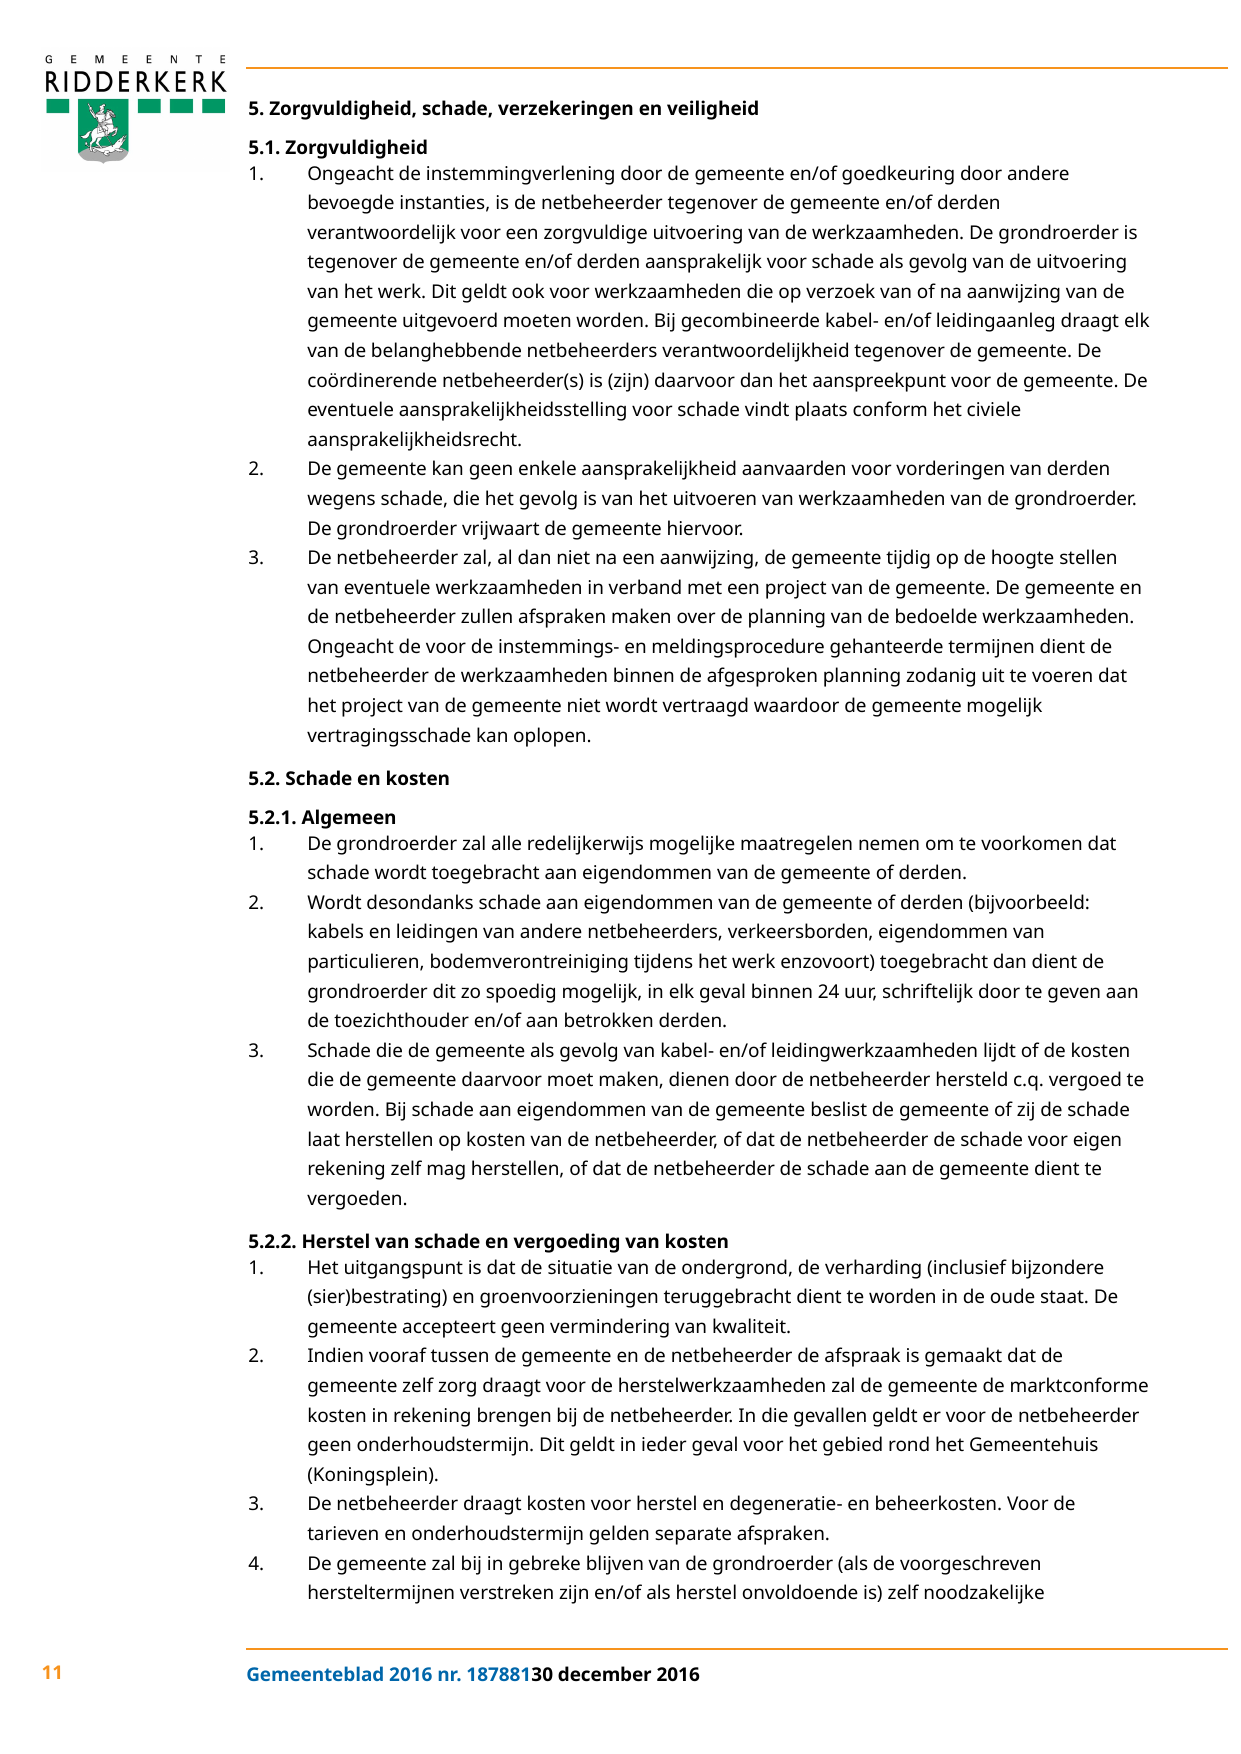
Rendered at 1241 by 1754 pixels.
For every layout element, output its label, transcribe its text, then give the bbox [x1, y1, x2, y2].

list Ongeacht de instemmingverlening door de gemeente en/of goedkeuring door andere bevoegde instanties, is de netbeheerder tegenover de gemeente en/of derden verantwoordelijk voor een zorgvuldige uitvoering van de werkzaamheden. De grondroerder is tegenover de gemeente en/of derden aansprakelijk voor schade als gevolg van de uitvoering van het werk. Dit geldt ook voor werkzaamheden die op verzoek van of na aanwijzing van de gemeente uitgevoerd moeten worden. Bij gecombineerde kabel- en/of leidingaanleg draagt elk van de belanghebbende netbeheerders verantwoordelijkheid tegenover de gemeente. De coördinerende netbeheerder(s) is (zijn) daarvoor dan het aanspreekpunt voor de gemeente. De eventuele aansprakelijkheidsstelling voor schade vindt plaats conform het civiele aansprakelijkheidsrecht. [248, 160, 1152, 452]
text 5.2. Schade en kosten [248, 765, 1152, 791]
text 5.2.1. Algemeen [248, 804, 1152, 830]
list De gemeente zal bij in gebreke blijven van de grondroerder (als de voorgeschreven hersteltermijnen verstreken zijn en/of als herstel onvoldoende is) zelf noodzakelijke [248, 1550, 1152, 1605]
text 5.1. Zorgvuldigheid [248, 134, 1152, 160]
list Schade die de gemeente als gevolg van kabel- en/of leidingwerkzaamheden lijdt of de kosten die de gemeente daarvoor moet maken, dienen door de netbeheerder hersteld c.q. vergoed te worden. Bij schade aan eigendommen van de gemeente beslist de gemeente of zij de schade laat herstellen op kosten van de netbeheerder, of dat de netbeheerder de schade voor eigen rekening zelf mag herstellen, of dat de netbeheerder de schade aan de gemeente dient te vergoeden. [248, 1037, 1152, 1211]
list De gemeente kan geen enkele aansprakelijkheid aanvaarden voor vorderingen van derden wegens schade, die het gevolg is van het uitvoeren van werkzaamheden van de grondroerder. De grondroerder vrijwaart de gemeente hiervoor. [248, 456, 1152, 541]
list Het uitgangspunt is dat de situatie van de ondergrond, de verharding (inclusief bijzondere (sier)bestrating) en groenvoorzieningen teruggebracht dient te worden in de oude staat. De gemeente accepteert geen vermindering van kwaliteit. [248, 1254, 1152, 1339]
picture [41, 47, 231, 172]
text 5. Zorgvuldigheid, schade, verzekeringen en veiligheid [248, 95, 1152, 121]
text 5.2.2. Herstel van schade en vergoeding van kosten [248, 1228, 1152, 1254]
list Wordt desondanks schade aan eigendommen van de gemeente of derden (bijvoorbeeld: kabels en leidingen van andere netbeheerders, verkeersborden, eigendommen van particulieren, bodemverontreiniging tijdens het werk enzovoort) toegebracht dan dient de grondroerder dit zo spoedig mogelijk, in elk geval binnen 24 uur, schriftelijk door te geven aan de toezichthouder en/of aan betrokken derden. [248, 889, 1152, 1033]
list De netbeheerder zal, al dan niet na een aanwijzing, de gemeente tijdig op de hoogte stellen van eventuele werkzaamheden in verband met een project van de gemeente. De gemeente en de netbeheerder zullen afspraken maken over de planning van de bedoelde werkzaamheden. Ongeacht de voor de instemmings- en meldingsprocedure gehanteerde termijnen dient de netbeheerder de werkzaamheden binnen de afgesproken planning zodanig uit te voeren dat het project van de gemeente niet wordt vertraagd waardoor de gemeente mogelijk vertragingsschade kan oplopen. [248, 544, 1152, 748]
list De grondroerder zal alle redelijkerwijs mogelijke maatregelen nemen om te voorkomen dat schade wordt toegebracht aan eigendommen van de gemeente of derden. [248, 830, 1152, 885]
list De netbeheerder draagt kosten voor herstel en degeneratie- en beheerkosten. Voor de tarieven en onderhoudstermijn gelden separate afspraken. [248, 1491, 1152, 1546]
list Indien vooraf tussen de gemeente en de netbeheerder de afspraak is gemaakt dat de gemeente zelf zorg draagt voor de herstelwerkzaamheden zal de gemeente de marktconforme kosten in rekening brengen bij de netbeheerder. In die gevallen geldt er voor de netbeheerder geen onderhoudstermijn. Dit geldt in ieder geval voor het gebied rond het Gemeentehuis (Koningsplein). [248, 1343, 1152, 1487]
